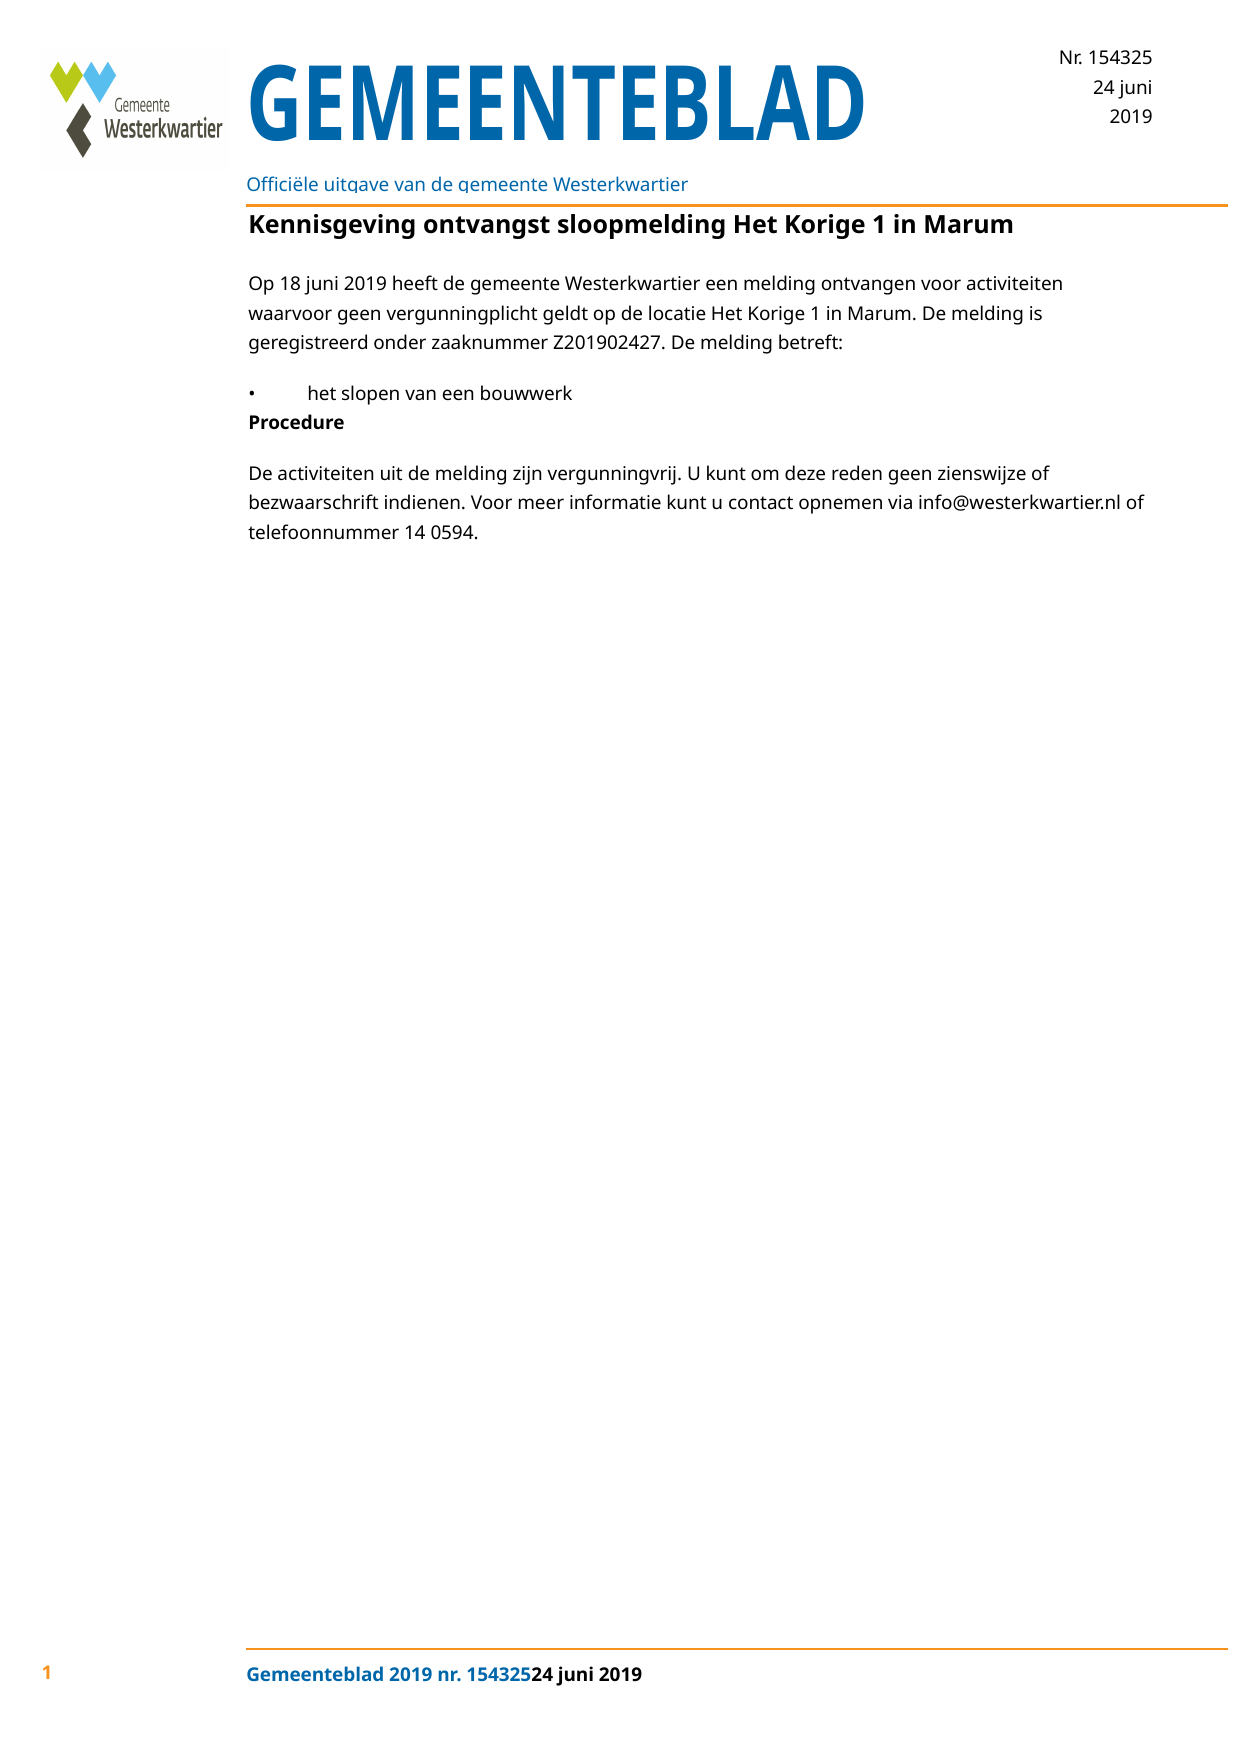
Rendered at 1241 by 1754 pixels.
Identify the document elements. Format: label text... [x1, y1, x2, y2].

text Procedure [248, 409, 1152, 435]
picture [41, 47, 231, 172]
text De activiteiten uit de melding zijn vergunningvrij. U kunt om deze reden geen zienswijze of bezwaarschrift indienen. Voor meer informatie kunt u contact opnemen via info@westerkwartier.nl of telefoonnummer 14 0594. [248, 460, 1152, 545]
text Kennisgeving ontvangst sloopmelding Het Korige 1 in Marum [248, 207, 1152, 241]
text Op 18 juni 2019 heeft de gemeente Westerkwartier een melding ontvangen voor activiteiten waarvoor geen vergunningplicht geldt op de locatie Het Korige 1 in Marum. De melding is geregistreerd onder zaaknummer Z201902427. De melding betreft: [248, 270, 1152, 355]
list het slopen van een bouwwerk [248, 380, 1152, 406]
